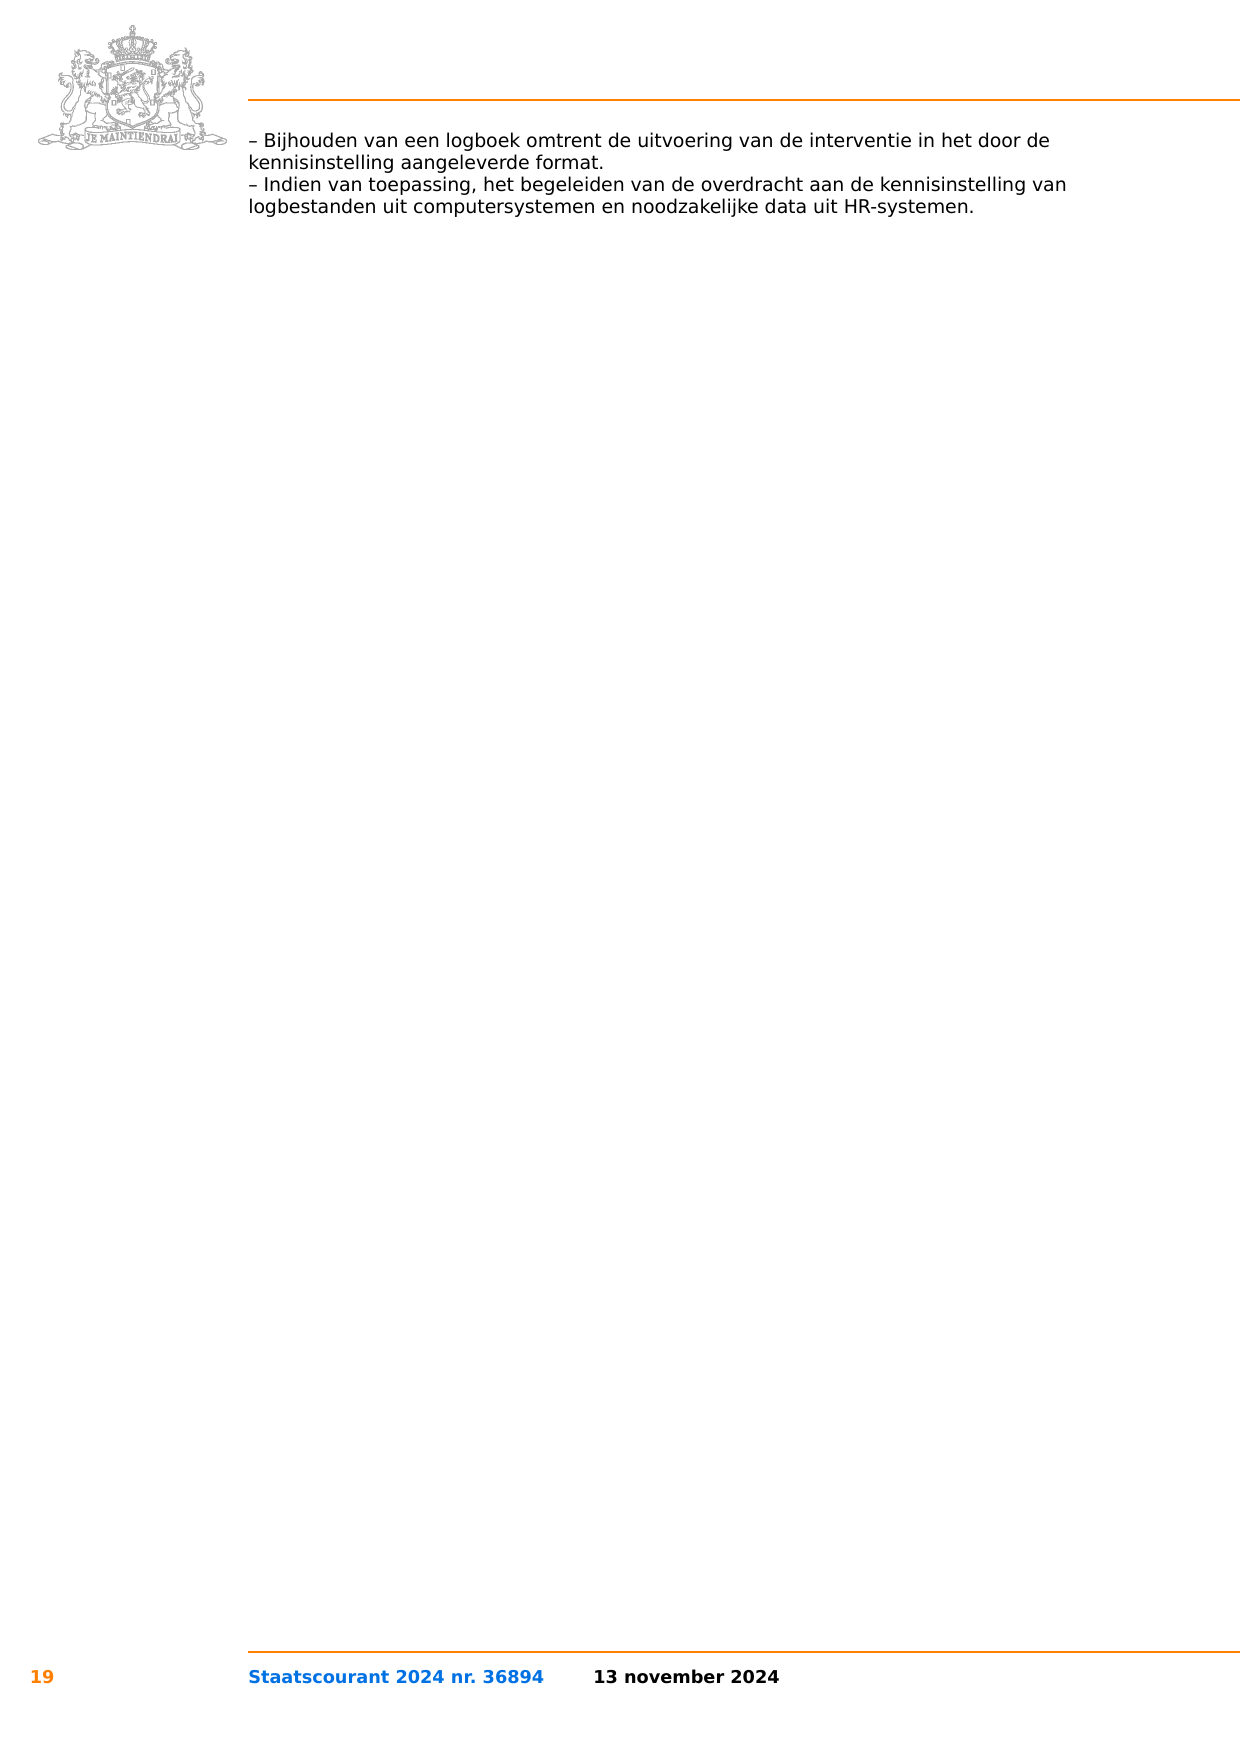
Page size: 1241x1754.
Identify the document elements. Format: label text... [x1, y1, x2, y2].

text – Bijhouden van een logboek omtrent de uitvoering van de interventie in het door de kennisinstelling aangeleverde format. [248, 130, 1163, 174]
text – Indien van toepassing, het begeleiden van de overdracht aan de kennisinstelling van logbestanden uit computersystemen en noodzakelijke data uit HR-systemen. [248, 174, 1163, 218]
picture [38, 25, 227, 150]
